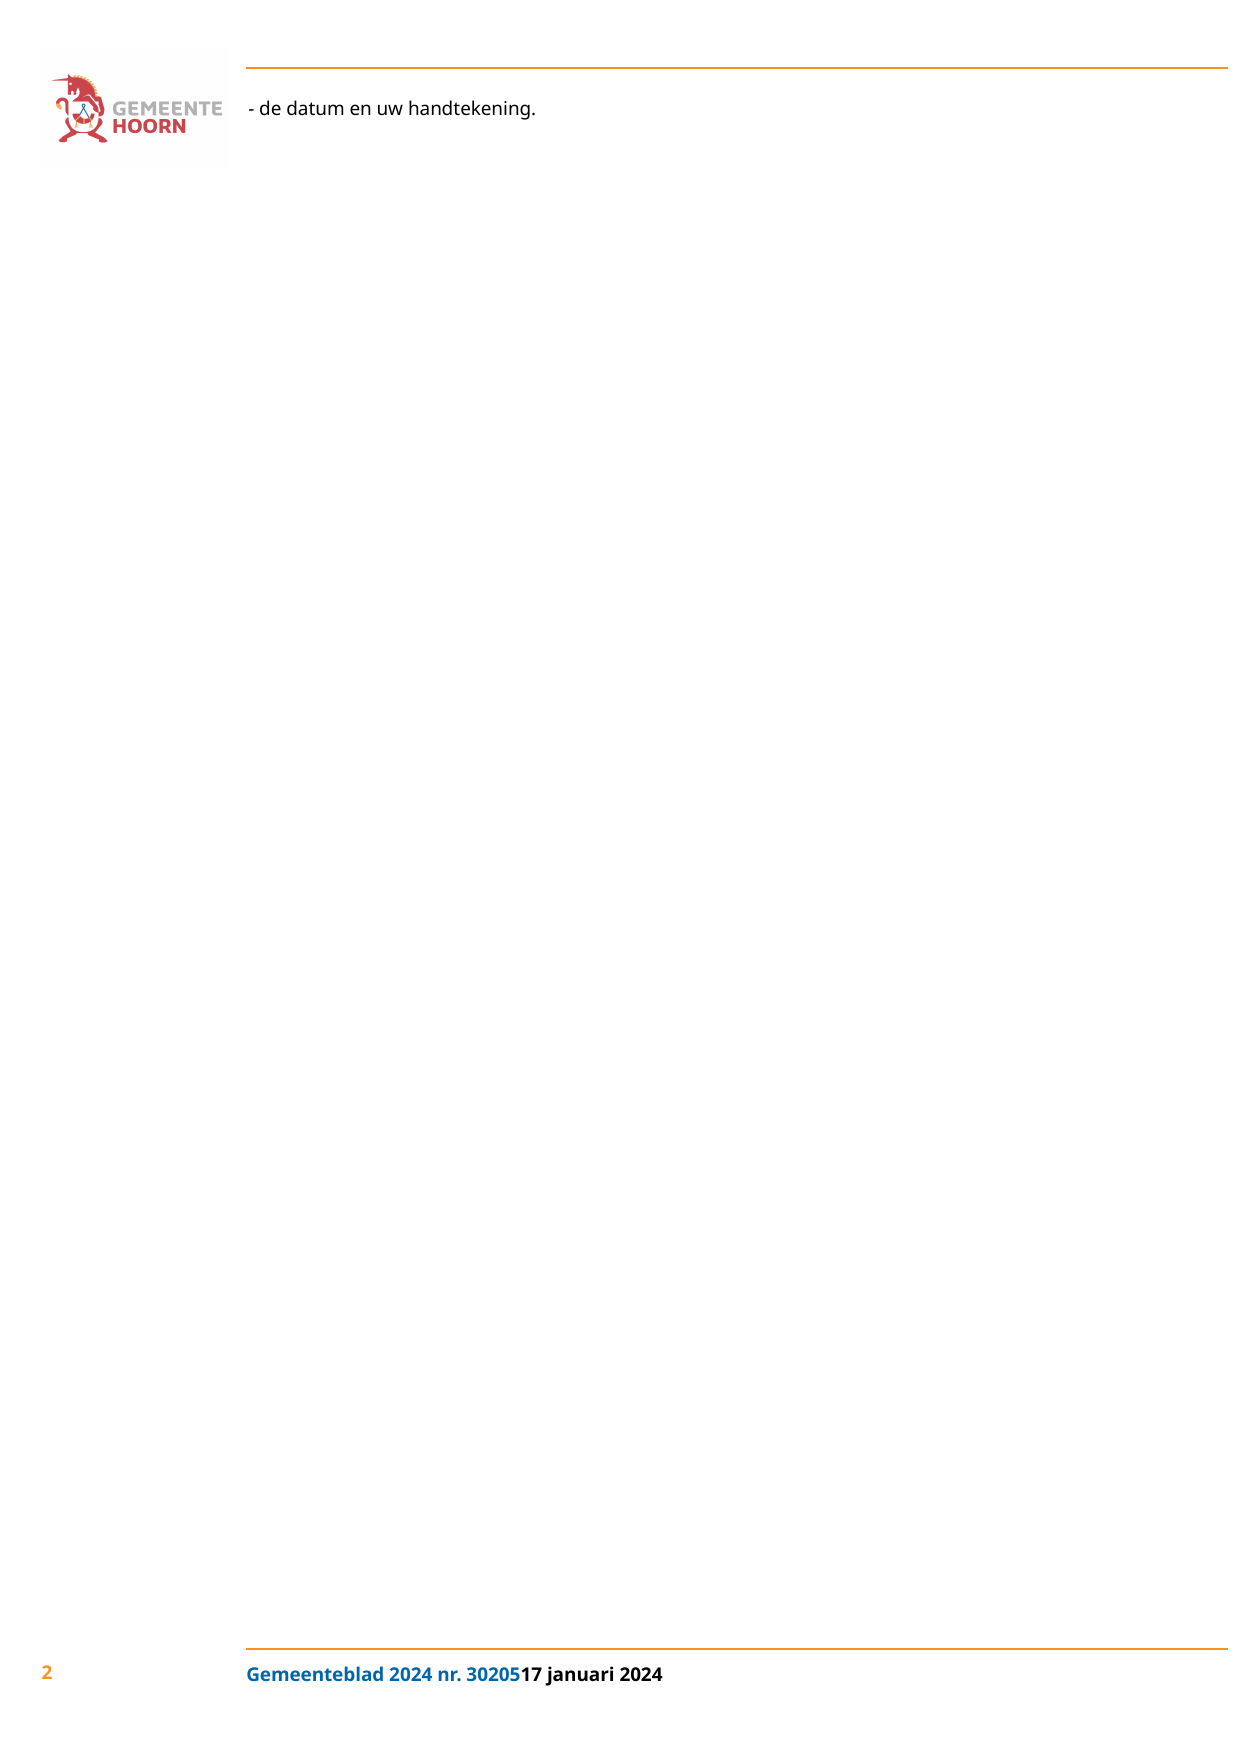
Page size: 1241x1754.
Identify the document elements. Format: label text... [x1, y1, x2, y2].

picture [41, 47, 231, 172]
text - de datum en uw handtekening. [248, 95, 1152, 121]
